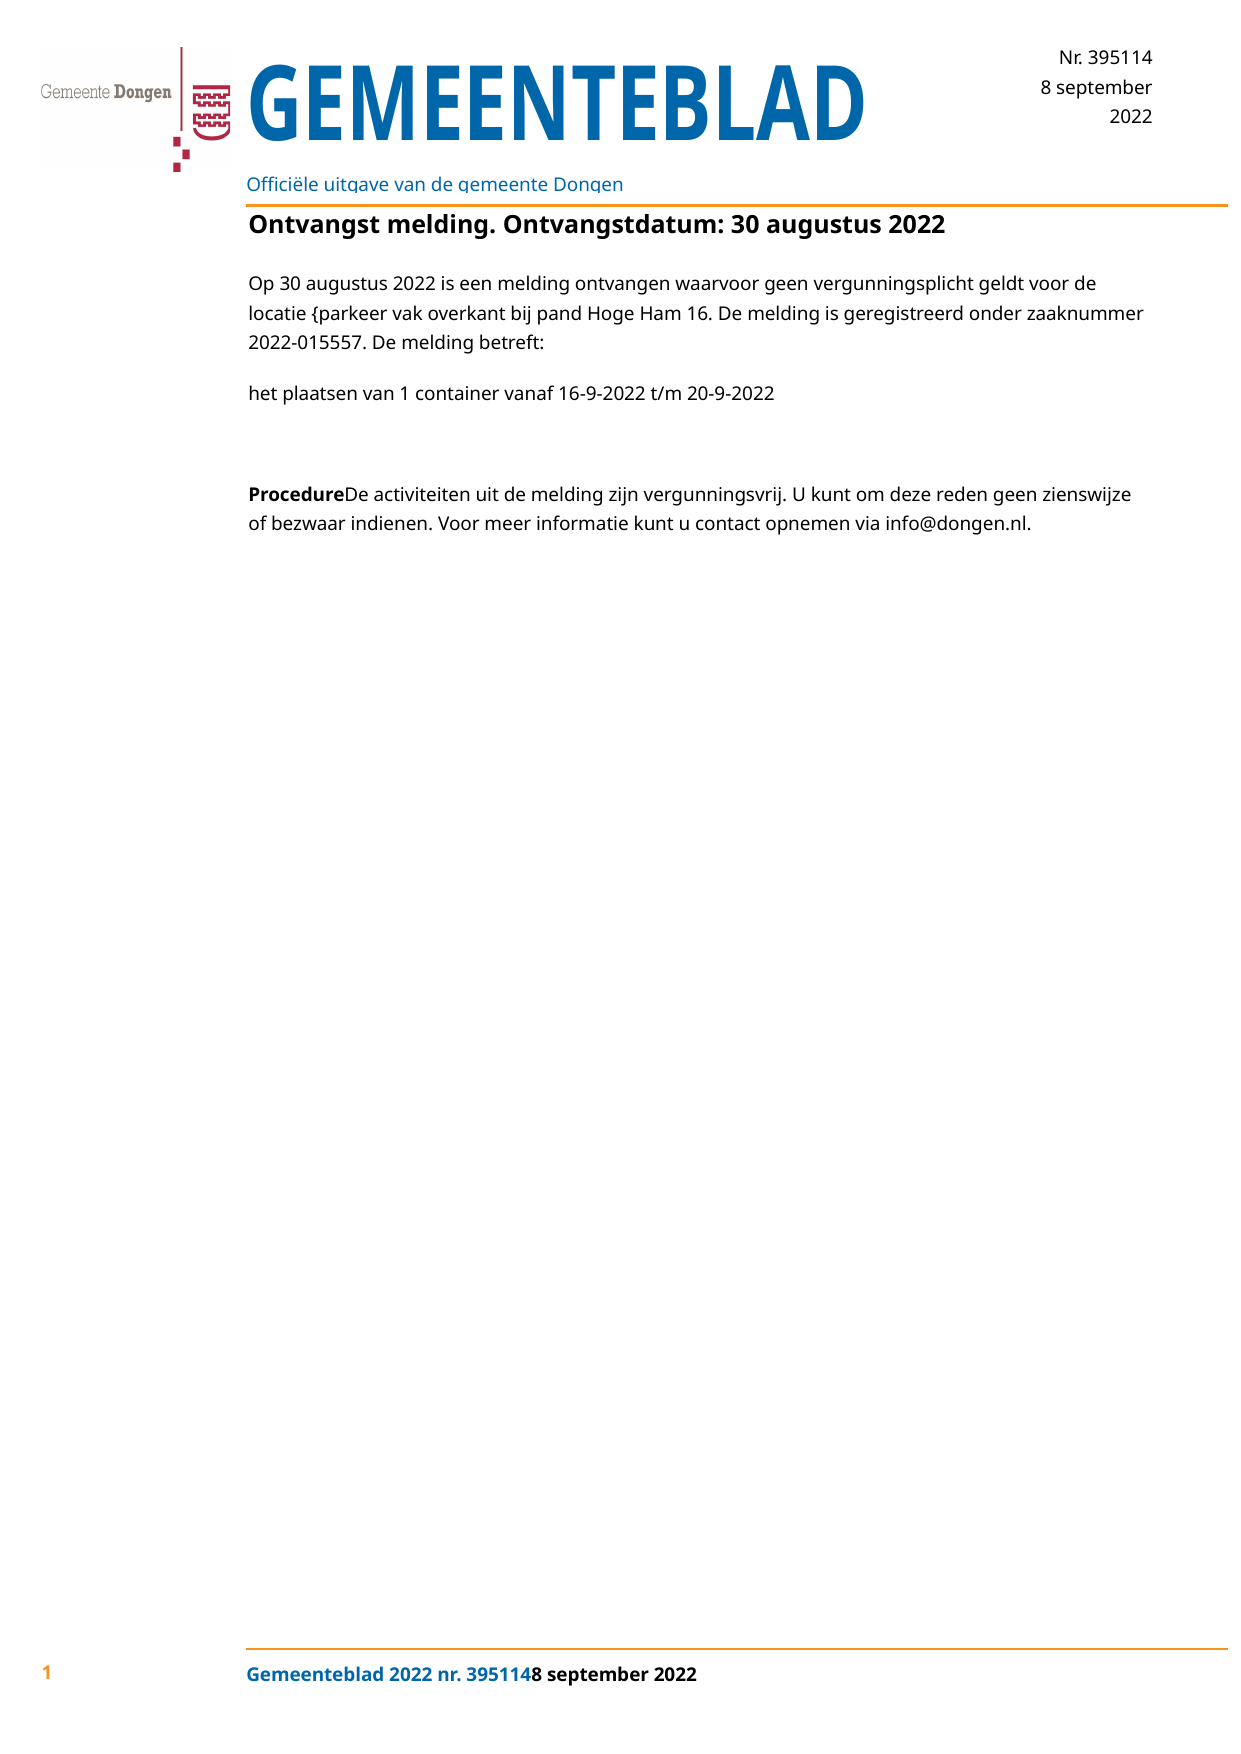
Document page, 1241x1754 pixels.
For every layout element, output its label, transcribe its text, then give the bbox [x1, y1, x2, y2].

text ProcedureDe activiteiten uit de melding zijn vergunningsvrij. U kunt om deze reden geen zienswijze of bezwaar indienen. Voor meer informatie kunt u contact opnemen via info@dongen.nl. [248, 481, 1152, 536]
text Op 30 augustus 2022 is een melding ontvangen waarvoor geen vergunningsplicht geldt voor de locatie {parkeer vak overkant bij pand Hoge Ham 16. De melding is geregistreerd onder zaaknummer 2022-015557. De melding betreft: [248, 270, 1152, 355]
picture [41, 47, 231, 172]
text Ontvangst melding. Ontvangstdatum: 30 augustus 2022 [248, 207, 1152, 241]
text het plaatsen van 1 container vanaf 16-9-2022 t/m 20-9-2022 [248, 380, 1152, 406]
